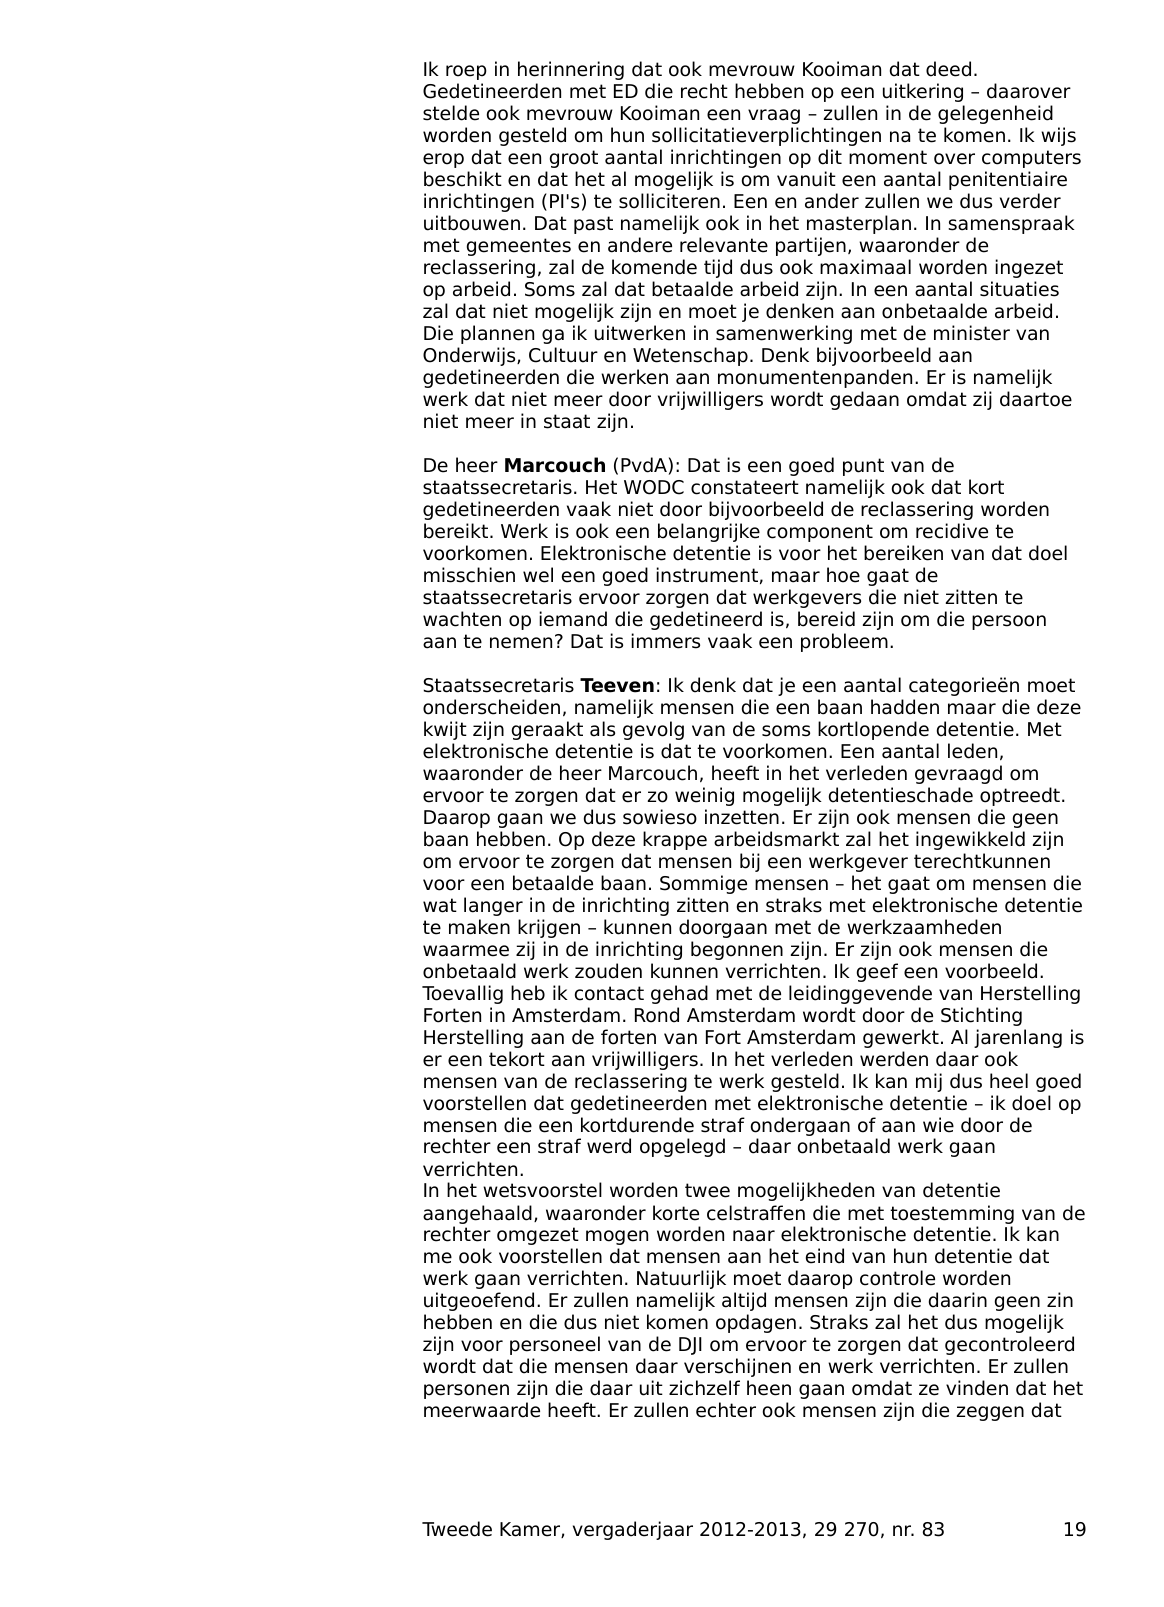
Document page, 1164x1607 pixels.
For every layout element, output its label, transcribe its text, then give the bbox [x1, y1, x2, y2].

text Ik roep in herinnering dat ook mevrouw Kooiman dat deed. Gedetineerden met ED die recht hebben op een uitkering – daarover stelde ook mevrouw Kooiman een vraag – zullen in de gelegenheid worden gesteld om hun sollicitatieverplichtingen na te komen. Ik wijs erop dat een groot aantal inrichtingen op dit moment over computers beschikt en dat het al mogelijk is om vanuit een aantal penitentiaire inrichtingen (PI's) te solliciteren. Een en ander zullen we dus verder uitbouwen. Dat past namelijk ook in het masterplan. In samenspraak met gemeentes en andere relevante partijen, waaronder de reclassering, zal de komende tijd dus ook maximaal worden ingezet op arbeid. Soms zal dat betaalde arbeid zijn. In een aantal situaties zal dat niet mogelijk zijn en moet je denken aan onbetaalde arbeid. Die plannen ga ik uitwerken in samenwerking met de minister van Onderwijs, Cultuur en Wetenschap. Denk bijvoorbeeld aan gedetineerden die werken aan monumentenpanden. Er is namelijk werk dat niet meer door vrijwilligers wordt gedaan omdat zij daartoe niet meer in staat zijn. [422, 59, 1087, 433]
text In het wetsvoorstel worden twee mogelijkheden van detentie aangehaald, waaronder korte celstraffen die met toestemming van de rechter omgezet mogen worden naar elektronische detentie. Ik kan me ook voorstellen dat mensen aan het eind van hun detentie dat werk gaan verrichten. Natuurlijk moet daarop controle worden uitgeoefend. Er zullen namelijk altijd mensen zijn die daarin geen zin hebben en die dus niet komen opdagen. Straks zal het dus mogelijk zijn voor personeel van de DJI om ervoor te zorgen dat gecontroleerd wordt dat die mensen daar verschijnen en werk verrichten. Er zullen personen zijn die daar uit zichzelf heen gaan omdat ze vinden dat het meerwaarde heeft. Er zullen echter ook mensen zijn die zeggen dat [422, 1180, 1087, 1422]
text De heer Marcouch (PvdA): Dat is een goed punt van de staatssecretaris. Het WODC constateert namelijk ook dat kort gedetineerden vaak niet door bijvoorbeeld de reclassering worden bereikt. Werk is ook een belangrijke component om recidive te voorkomen. Elektronische detentie is voor het bereiken van dat doel misschien wel een goed instrument, maar hoe gaat de staatssecretaris ervoor zorgen dat werkgevers die niet zitten te wachten op iemand die gedetineerd is, bereid zijn om die persoon aan te nemen? Dat is immers vaak een probleem. [422, 455, 1087, 653]
text Staatssecretaris Teeven: Ik denk dat je een aantal categorieën moet onderscheiden, namelijk mensen die een baan hadden maar die deze kwijt zijn geraakt als gevolg van de soms kortlopende detentie. Met elektronische detentie is dat te voorkomen. Een aantal leden, waaronder de heer Marcouch, heeft in het verleden gevraagd om ervoor te zorgen dat er zo weinig mogelijk detentieschade optreedt. Daarop gaan we dus sowieso inzetten. Er zijn ook mensen die geen baan hebben. Op deze krappe arbeidsmarkt zal het ingewikkeld zijn om ervoor te zorgen dat mensen bij een werkgever terechtkunnen voor een betaalde baan. Sommige mensen – het gaat om mensen die wat langer in de inrichting zitten en straks met elektronische detentie te maken krijgen – kunnen doorgaan met de werkzaamheden waarmee zij in de inrichting begonnen zijn. Er zijn ook mensen die onbetaald werk zouden kunnen verrichten. Ik geef een voorbeeld. Toevallig heb ik contact gehad met de leidinggevende van Herstelling Forten in Amsterdam. Rond Amsterdam wordt door de Stichting Herstelling aan de forten van Fort Amsterdam gewerkt. Al jarenlang is er een tekort aan vrijwilligers. In het verleden werden daar ook mensen van de reclassering te werk gesteld. Ik kan mij dus heel goed voorstellen dat gedetineerden met elektronische detentie – ik doel op mensen die een kortdurende straf ondergaan of aan wie door de rechter een straf werd opgelegd – daar onbetaald werk gaan verrichten. [422, 675, 1087, 1180]
